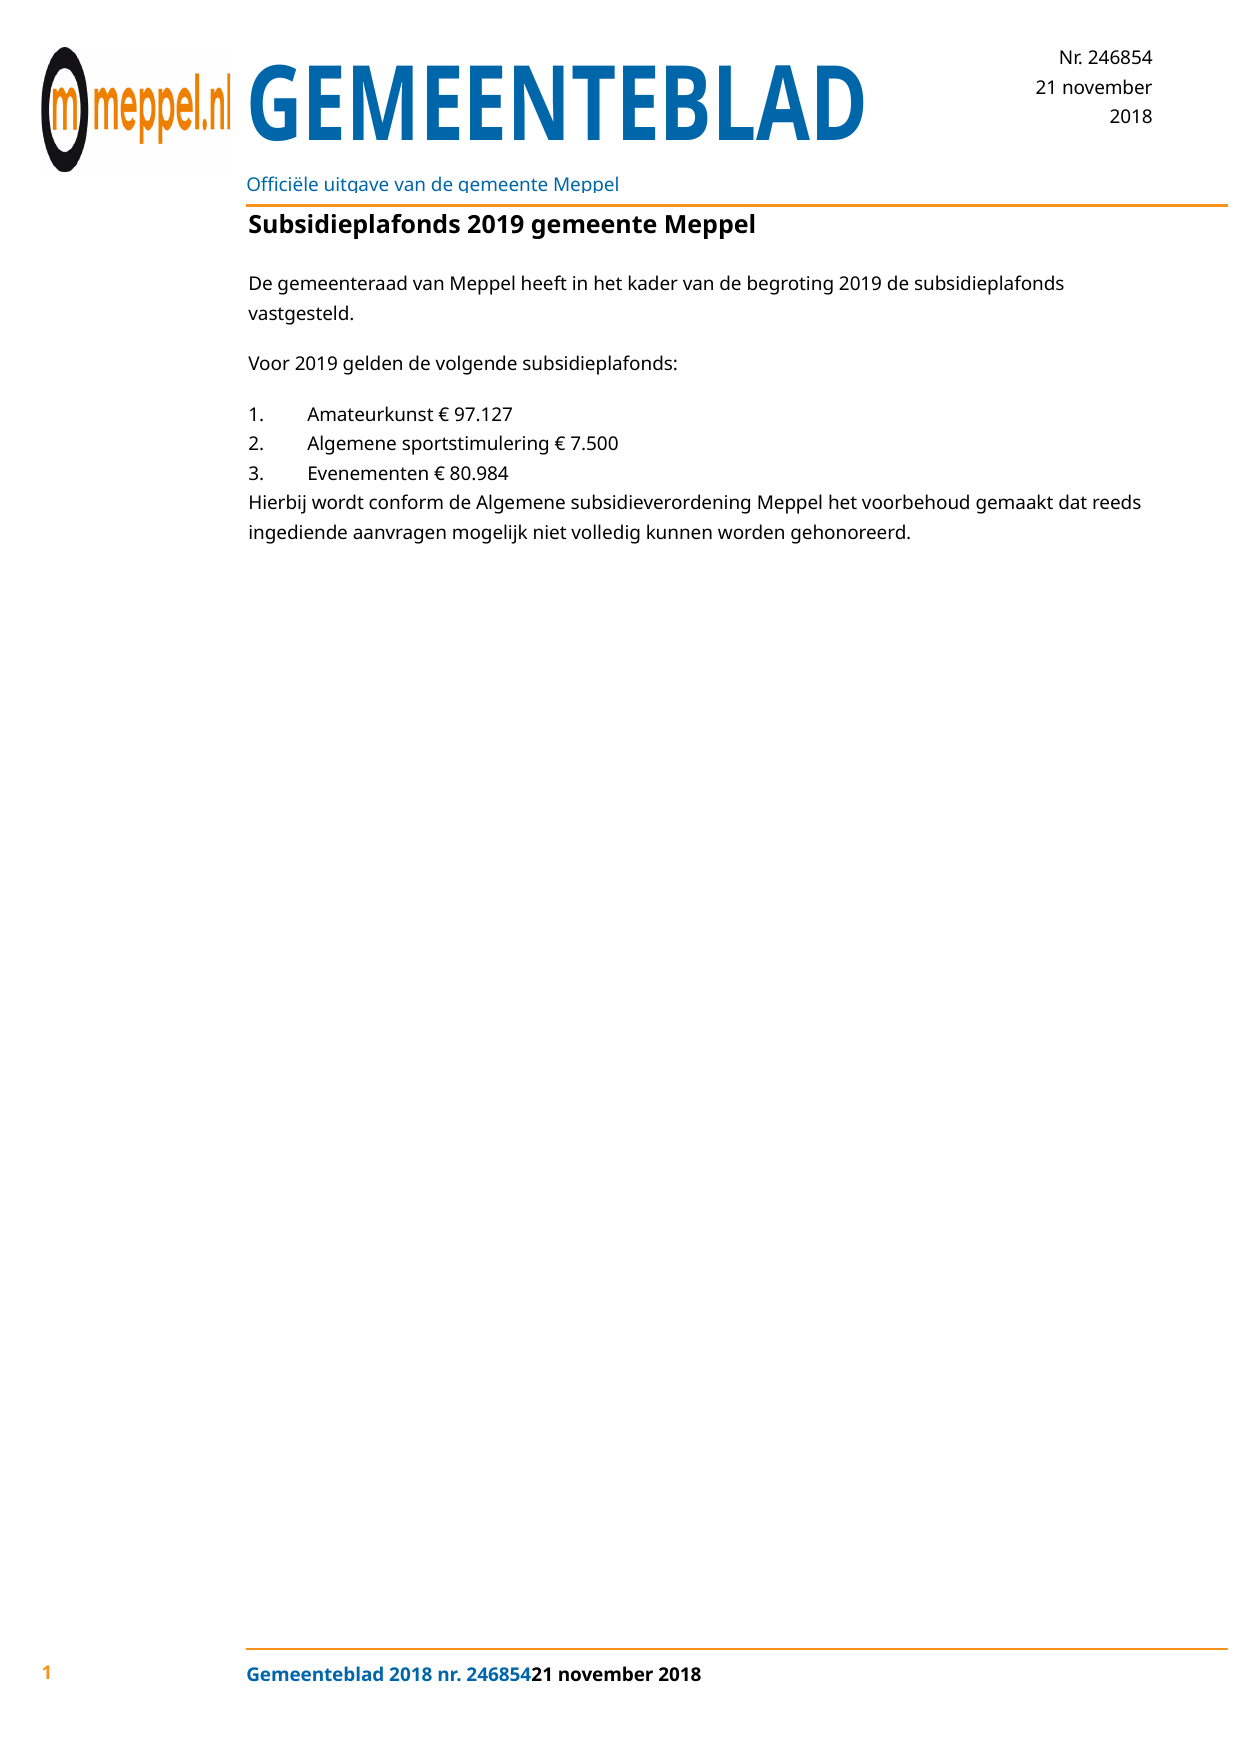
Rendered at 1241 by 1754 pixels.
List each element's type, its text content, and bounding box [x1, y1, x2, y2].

list Evenementen € 80.984 [248, 460, 1152, 486]
text Subsidieplafonds 2019 gemeente Meppel [248, 207, 1152, 241]
text De gemeenteraad van Meppel heeft in het kader van de begroting 2019 de subsidieplafonds vastgesteld. [248, 270, 1152, 326]
text Voor 2019 gelden de volgende subsidieplafonds: [248, 350, 1152, 376]
picture [41, 47, 231, 172]
text Hierbij wordt conform de Algemene subsidieverordening Meppel het voorbehoud gemaakt dat reeds ingediende aanvragen mogelijk niet volledig kunnen worden gehonoreerd. [248, 489, 1152, 545]
list Algemene sportstimulering € 7.500 [248, 430, 1152, 456]
list Amateurkunst € 97.127 [248, 401, 1152, 426]
